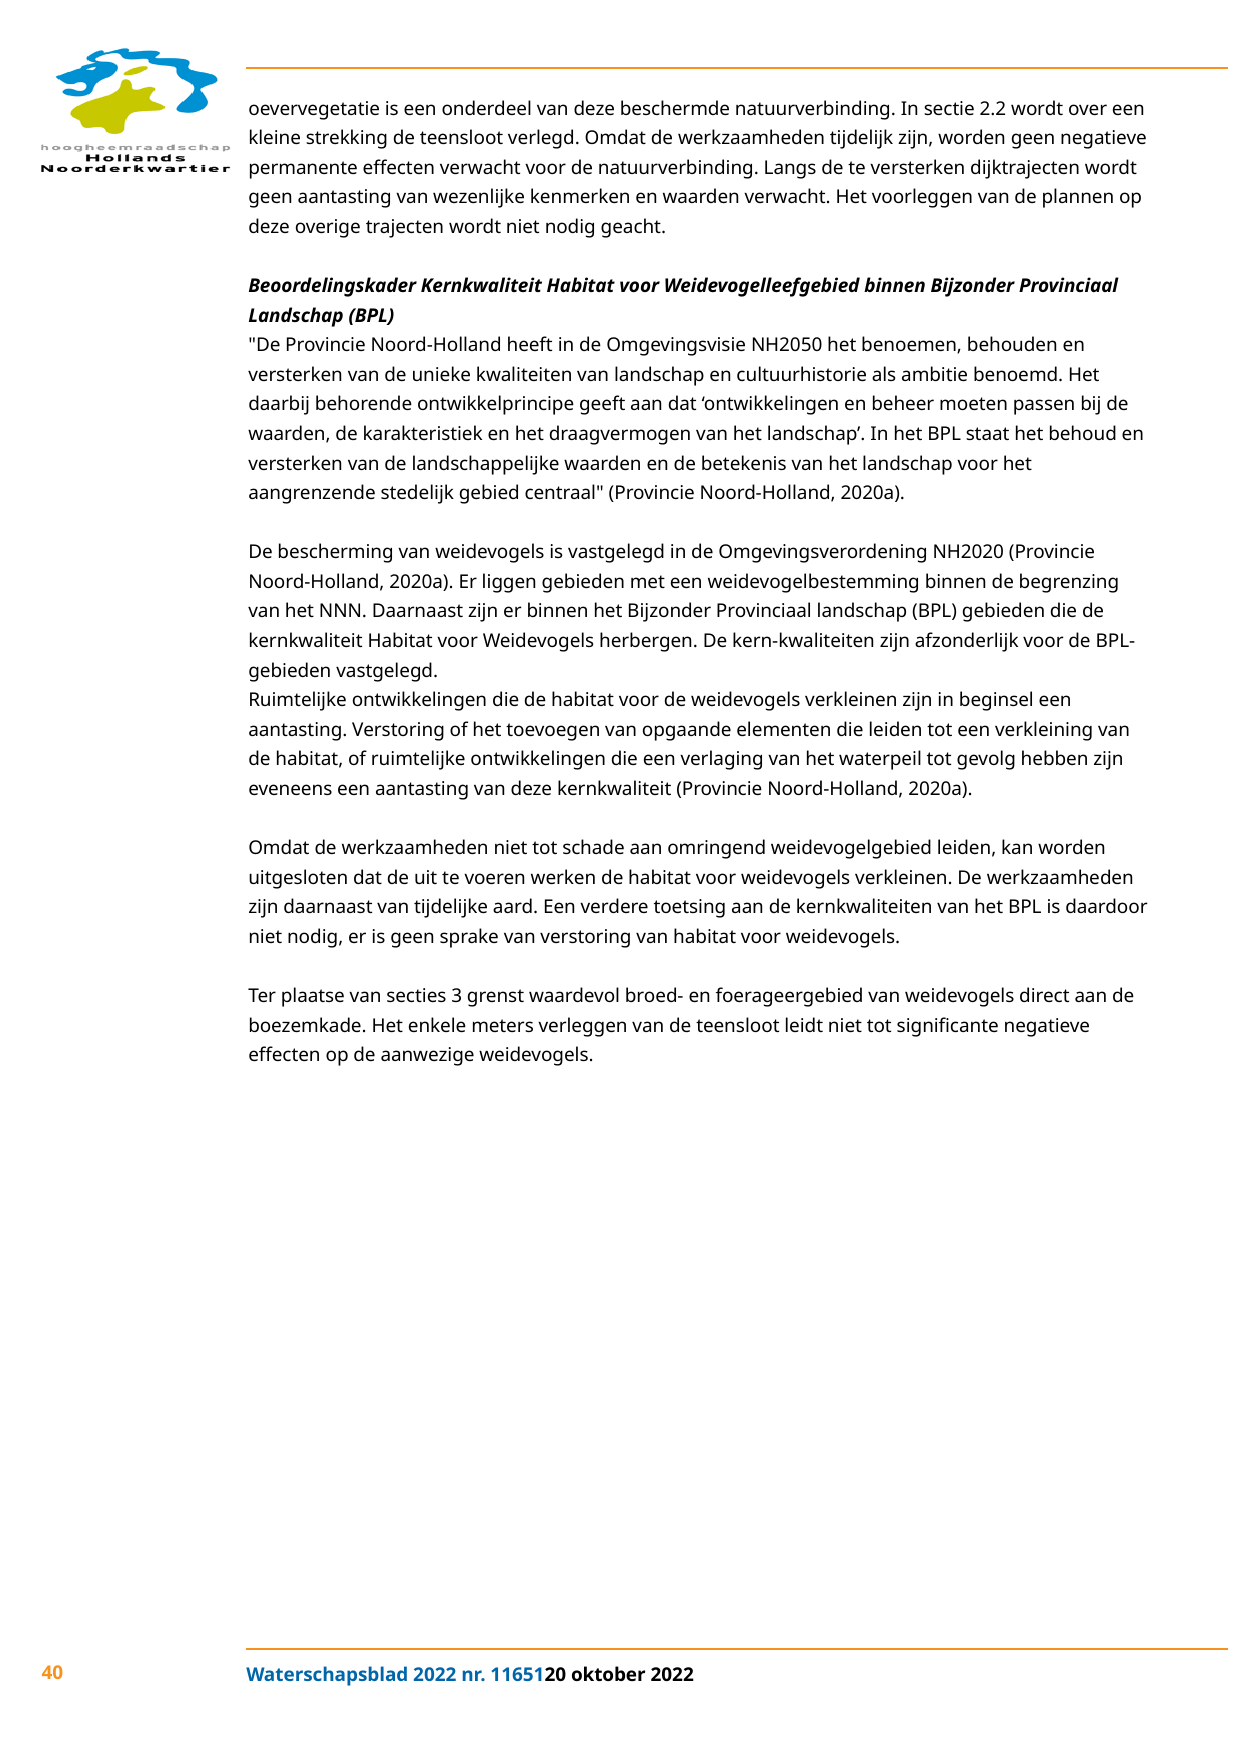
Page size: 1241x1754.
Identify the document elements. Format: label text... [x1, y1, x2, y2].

text oevervegetatie is een onderdeel van deze beschermde natuurverbinding. In sectie 2.2 wordt over een kleine strekking de teensloot verlegd. Omdat de werkzaamheden tijdelijk zijn, worden geen negatieve permanente effecten verwacht voor de natuurverbinding. Langs de te versterken dijktrajecten wordt geen aantasting van wezenlijke kenmerken en waarden verwacht. Het voorleggen van de plannen op deze overige trajecten wordt niet nodig geacht. [248, 95, 1152, 239]
text Ruimtelijke ontwikkelingen die de habitat voor de weidevogels verkleinen zijn in beginsel een aantasting. Verstoring of het toevoegen van opgaande elementen die leiden tot een verkleining van de habitat, of ruimtelijke ontwikkelingen die een verlaging van het waterpeil tot gevolg hebben zijn eveneens een aantasting van deze kernkwaliteit (Provincie Noord-Holland, 2020a). [248, 686, 1152, 801]
text De bescherming van weidevogels is vastgelegd in de Omgevingsverordening NH2020 (Provincie Noord-Holland, 2020a). Er liggen gebieden met een weidevogelbestemming binnen de begrenzing van het NNN. Daarnaast zijn er binnen het Bijzonder Provinciaal landschap (BPL) gebieden die de kernkwaliteit Habitat voor Weidevogels herbergen. De kern-kwaliteiten zijn afzonderlijk voor de BPL-gebieden vastgelegd. [248, 538, 1152, 683]
text Ter plaatse van secties 3 grenst waardevol broed- en foerageergebied van weidevogels direct aan de boezemkade. Het enkele meters verleggen van de teensloot leidt niet tot significante negatieve effecten op de aanwezige weidevogels. [248, 982, 1152, 1067]
picture [41, 47, 231, 172]
text Omdat de werkzaamheden niet tot schade aan omringend weidevogelgebied leiden, kan worden uitgesloten dat de uit te voeren werken de habitat voor weidevogels verkleinen. De werkzaamheden zijn daarnaast van tijdelijke aard. Een verdere toetsing aan de kernkwaliteiten van het BPL is daardoor niet nodig, er is geen sprake van verstoring van habitat voor weidevogels. [248, 834, 1152, 949]
text "De Provincie Noord-Holland heeft in de Omgevingsvisie NH2050 het benoemen, behouden en versterken van de unieke kwaliteiten van landschap en cultuurhistorie als ambitie benoemd. Het daarbij behorende ontwikkelprincipe geeft aan dat ‘ontwikkelingen en beheer moeten passen bij de waarden, de karakteristiek en het draagvermogen van het landschap’. In het BPL staat het behoud en versterken van de landschappelijke waarden en de betekenis van het landschap voor het aangrenzende stedelijk gebied centraal" (Provincie Noord-Holland, 2020a). [248, 331, 1152, 505]
text Beoordelingskader Kernkwaliteit Habitat voor Weidevogelleefgebied binnen Bijzonder Provinciaal Landschap (BPL) [248, 272, 1152, 328]
